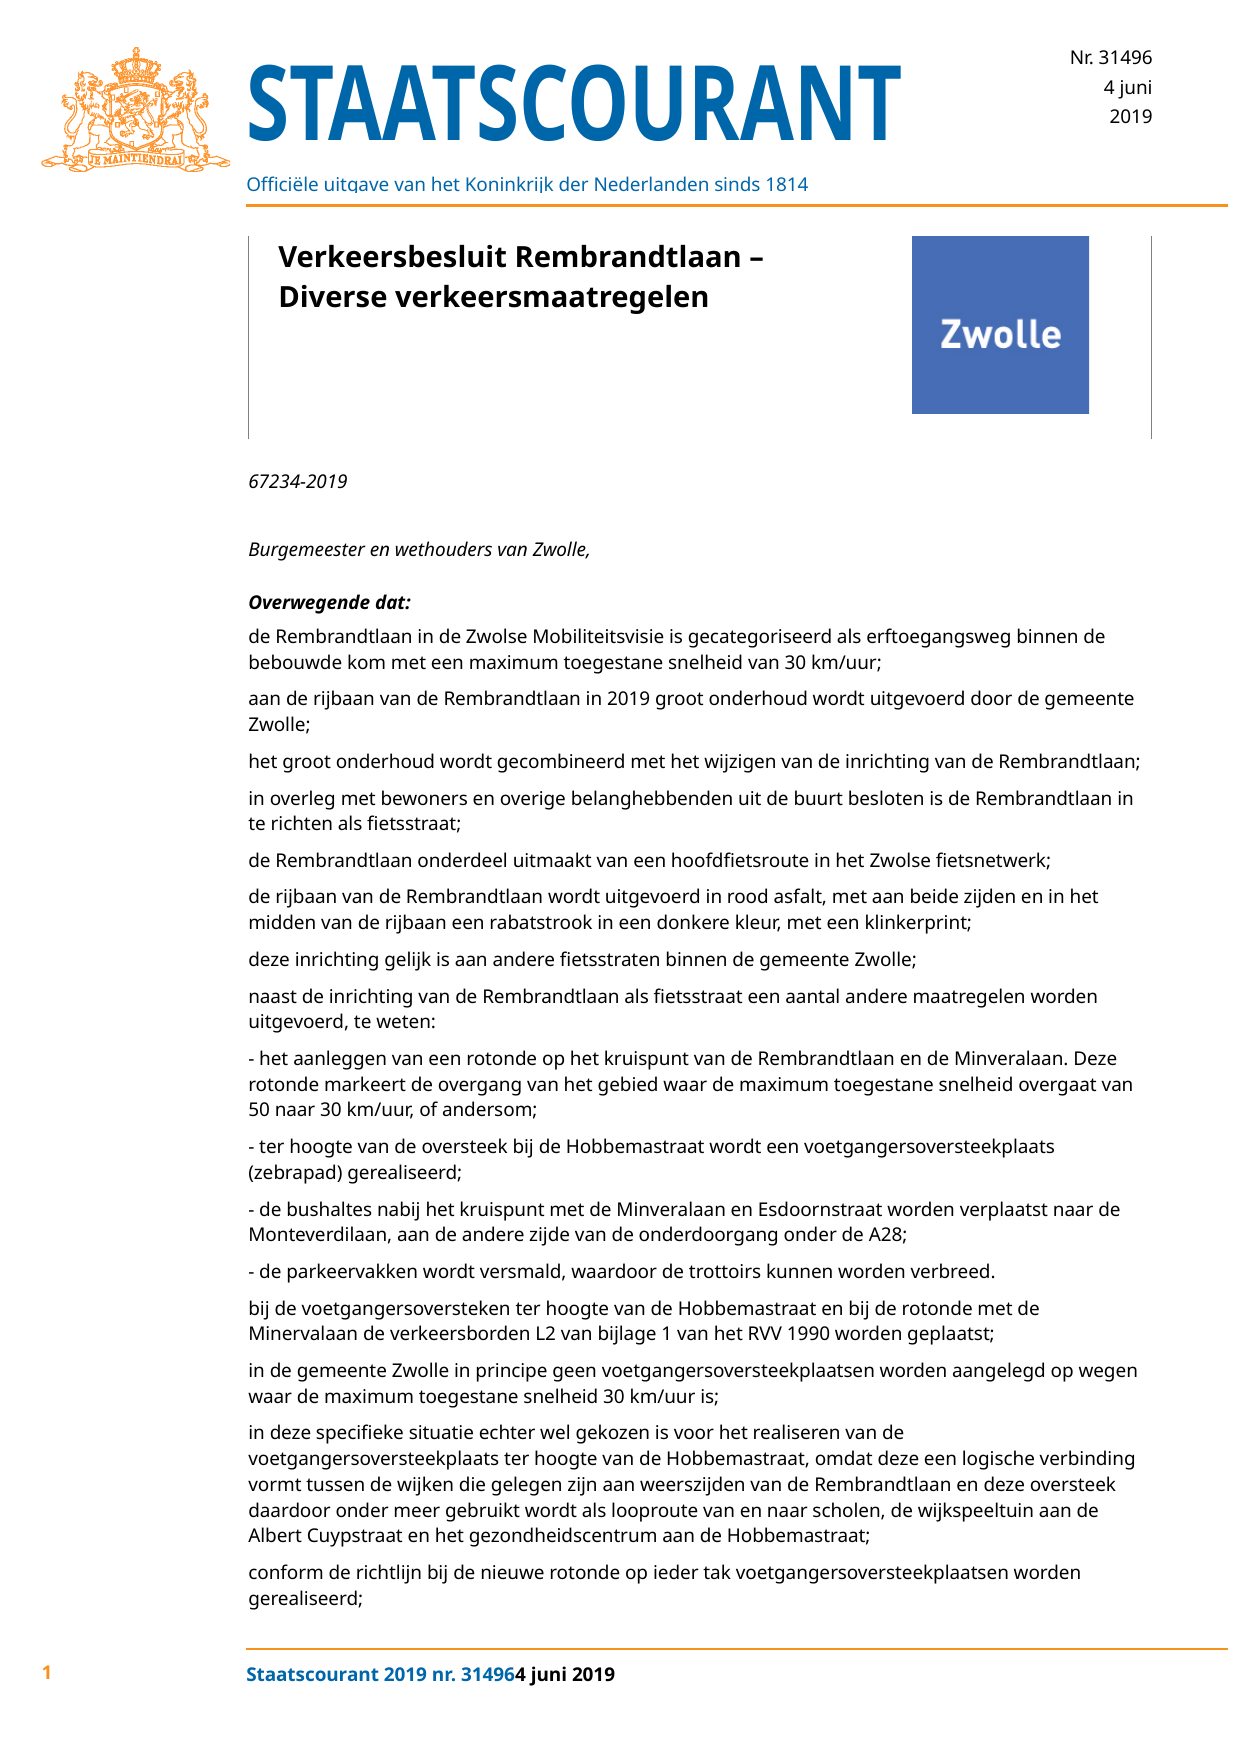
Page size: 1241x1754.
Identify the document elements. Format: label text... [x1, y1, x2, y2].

picture [41, 47, 231, 172]
text - de bushaltes nabij het kruispunt met de Minveralaan en Esdoornstraat worden verplaatst naar de Monteverdilaan, aan de andere zijde van de onderdoorgang onder de A28; [248, 1196, 1152, 1247]
text naast de inrichting van de Rembrandtlaan als fietsstraat een aantal andere maatregelen worden uitgevoerd, te weten: [248, 983, 1152, 1034]
text aan de rijbaan van de Rembrandtlaan in 2019 groot onderhoud wordt uitgevoerd door de gemeente Zwolle; [248, 686, 1152, 737]
text het groot onderhoud wordt gecombineerd met het wijzigen van de inrichting van de Rembrandtlaan; [248, 748, 1152, 774]
text conform de richtlijn bij de nieuwe rotonde op ieder tak voetgangersoversteekplaatsen worden gerealiseerd; [248, 1559, 1152, 1611]
table_header [850, 236, 912, 413]
text - ter hoogte van de oversteek bij de Hobbemastraat wordt een voetgangersoversteekplaats (zebrapad) gerealiseerd; [248, 1133, 1152, 1185]
text de rijbaan van de Rembrandtlaan wordt uitgevoerd in rood asfalt, met aan beide zijden en in het midden van de rijbaan een rabatstrook in een donkere kleur, met een klinkerprint; [248, 884, 1152, 935]
text - de parkeervakken wordt versmald, waardoor de trottoirs kunnen worden verbreed. [248, 1258, 1152, 1284]
text in overleg met bewoners en overige belanghebbenden uit de buurt besloten is de Rembrandtlaan in te richten als fietsstraat; [248, 785, 1152, 836]
text de Rembrandtlaan onderdeel uitmaakt van een hoofdfietsroute in het Zwolse fietsnetwerk; [248, 847, 1152, 873]
text 67234-2019 [248, 469, 1152, 494]
table_header [850, 414, 1151, 439]
table_header [1090, 236, 1151, 413]
text de Rembrandtlaan in de Zwolse Mobiliteitsvisie is gecategoriseerd als erftoegangsweg binnen de bebouwde kom met een maximum toegestane snelheid van 30 km/uur; [248, 623, 1152, 675]
text bij de voetgangersoversteken ter hoogte van de Hobbemastraat en bij de rotonde met de Minervalaan de verkeersborden L2 van bijlage 1 van het RVV 1990 worden geplaatst; [248, 1295, 1152, 1346]
text deze inrichting gelijk is aan andere fietsstraten binnen de gemeente Zwolle; [248, 946, 1152, 972]
table_header Verkeersbesluit Rembrandtlaan – Diverse verkeersmaatregelen [249, 236, 850, 439]
text Burgemeester en wethouders van Zwolle, [248, 536, 1152, 562]
text in deze specifieke situatie echter wel gekozen is voor het realiseren van de voetgangersoversteekplaats ter hoogte van de Hobbemastraat, omdat deze een logische verbinding vormt tussen de wijken die gelegen zijn aan weerszijden van de Rembrandtlaan en deze oversteek daardoor onder meer gebruikt wordt als looproute van en naar scholen, de wijkspeeltuin aan de Albert Cuypstraat en het gezondheidscentrum aan de Hobbemastraat; [248, 1419, 1152, 1548]
text Overwegende dat: [248, 589, 1152, 615]
text - het aanleggen van een rotonde op het kruispunt van de Rembrandtlaan en de Minveralaan. Deze rotonde markeert de overgang van het gebied waar de maximum toegestane snelheid overgaat van 50 naar 30 km/uur, of andersom; [248, 1045, 1152, 1122]
text in de gemeente Zwolle in principe geen voetgangersoversteekplaatsen worden aangelegd op wegen waar de maximum toegestane snelheid 30 km/uur is; [248, 1357, 1152, 1409]
picture [912, 236, 1090, 414]
